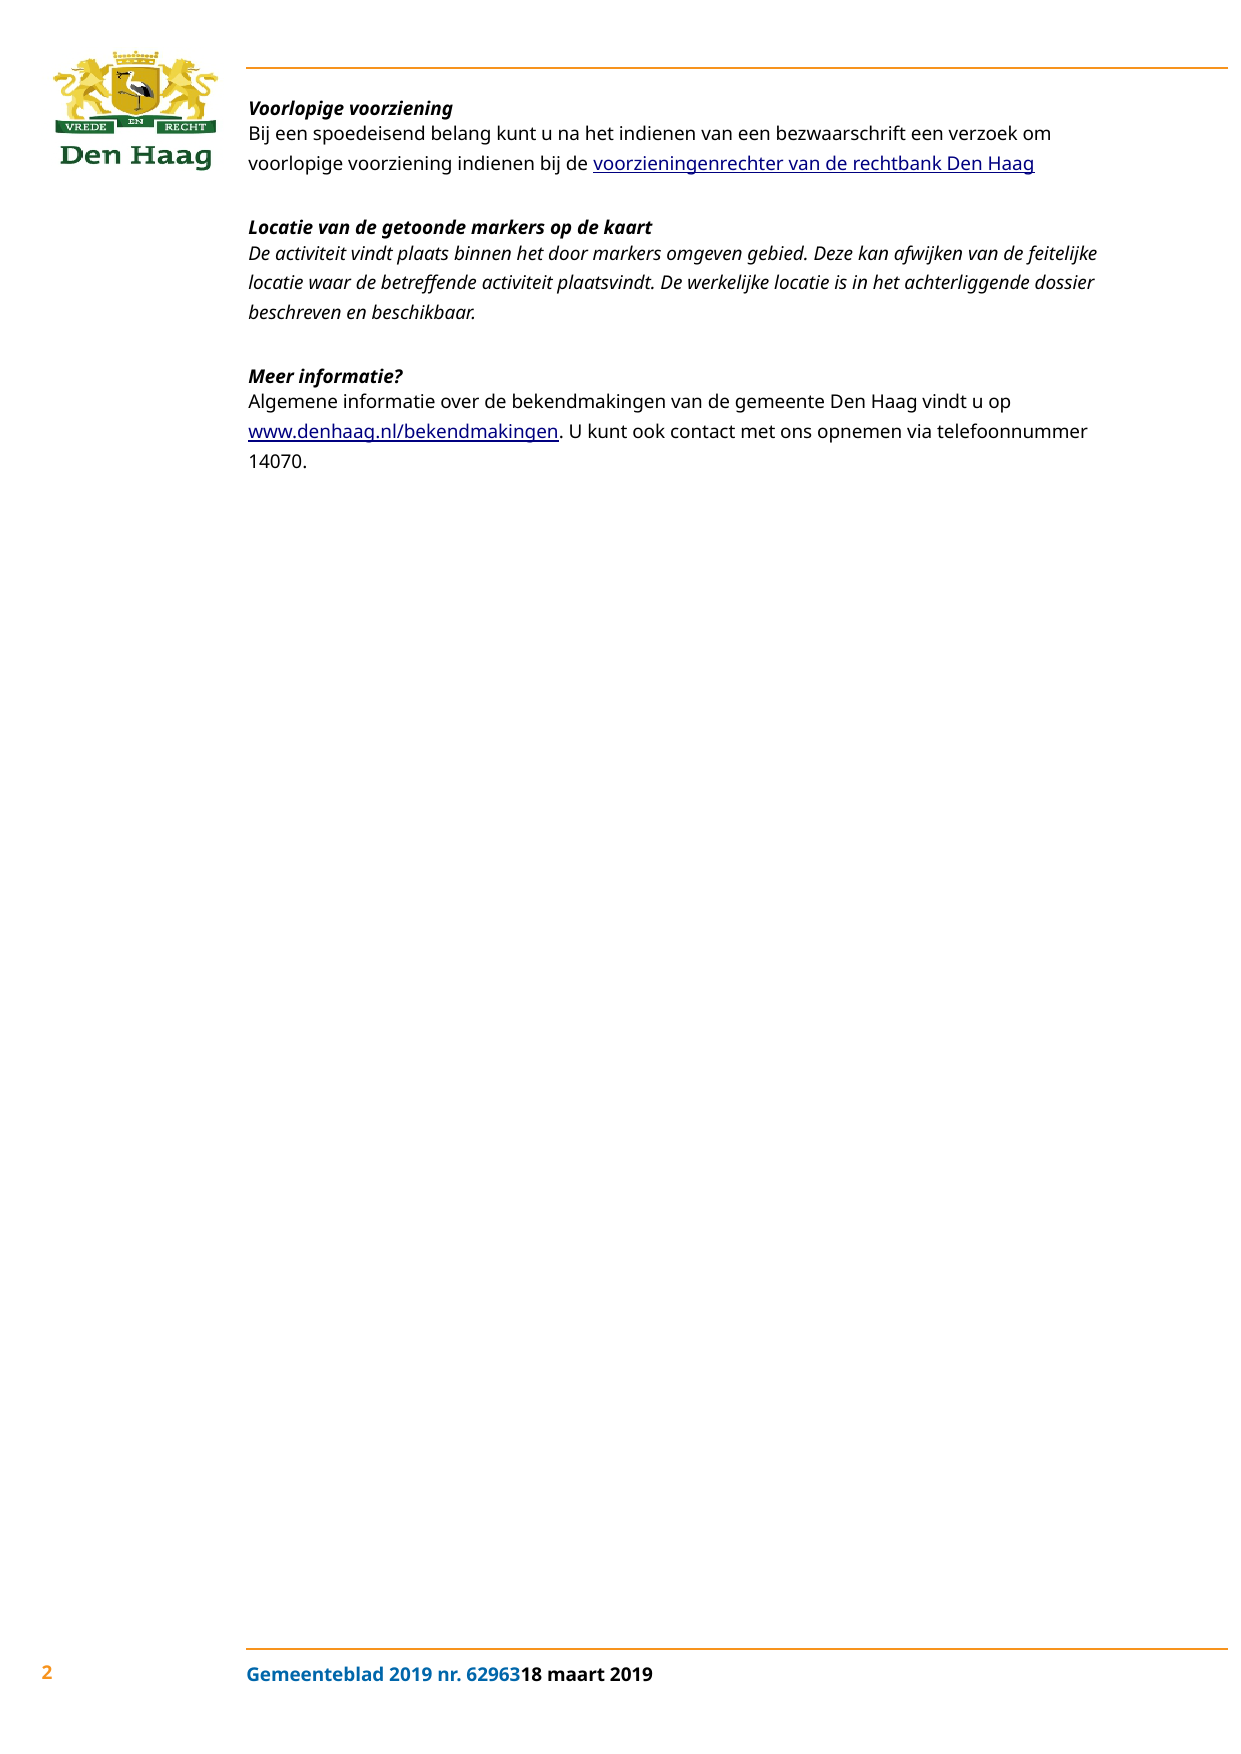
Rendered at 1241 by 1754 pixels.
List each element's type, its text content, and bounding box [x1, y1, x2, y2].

text Locatie van de getoonde markers op de kaart [248, 214, 1152, 240]
text Meer informatie? [248, 363, 1152, 389]
text Bij een spoedeisend belang kunt u na het indienen van een bezwaarschrift een verzoek om voorlopige voorziening indienen bij de voorzieningenrechter van de rechtbank Den Haag [248, 121, 1152, 176]
text De activiteit vindt plaats binnen het door markers omgeven gebied. Deze kan afwijken van de feitelijke locatie waar de betreffende activiteit plaatsvindt. De werkelijke locatie is in het achterliggende dossier beschreven en beschikbaar. [248, 240, 1152, 325]
text Voorlopige voorziening [248, 95, 1152, 121]
text Algemene informatie over de bekendmakingen van de gemeente Den Haag vindt u op www.denhaag.nl/bekendmakingen. U kunt ook contact met ons opnemen via telefoonnummer 14070. [248, 389, 1152, 473]
picture [41, 47, 231, 172]
